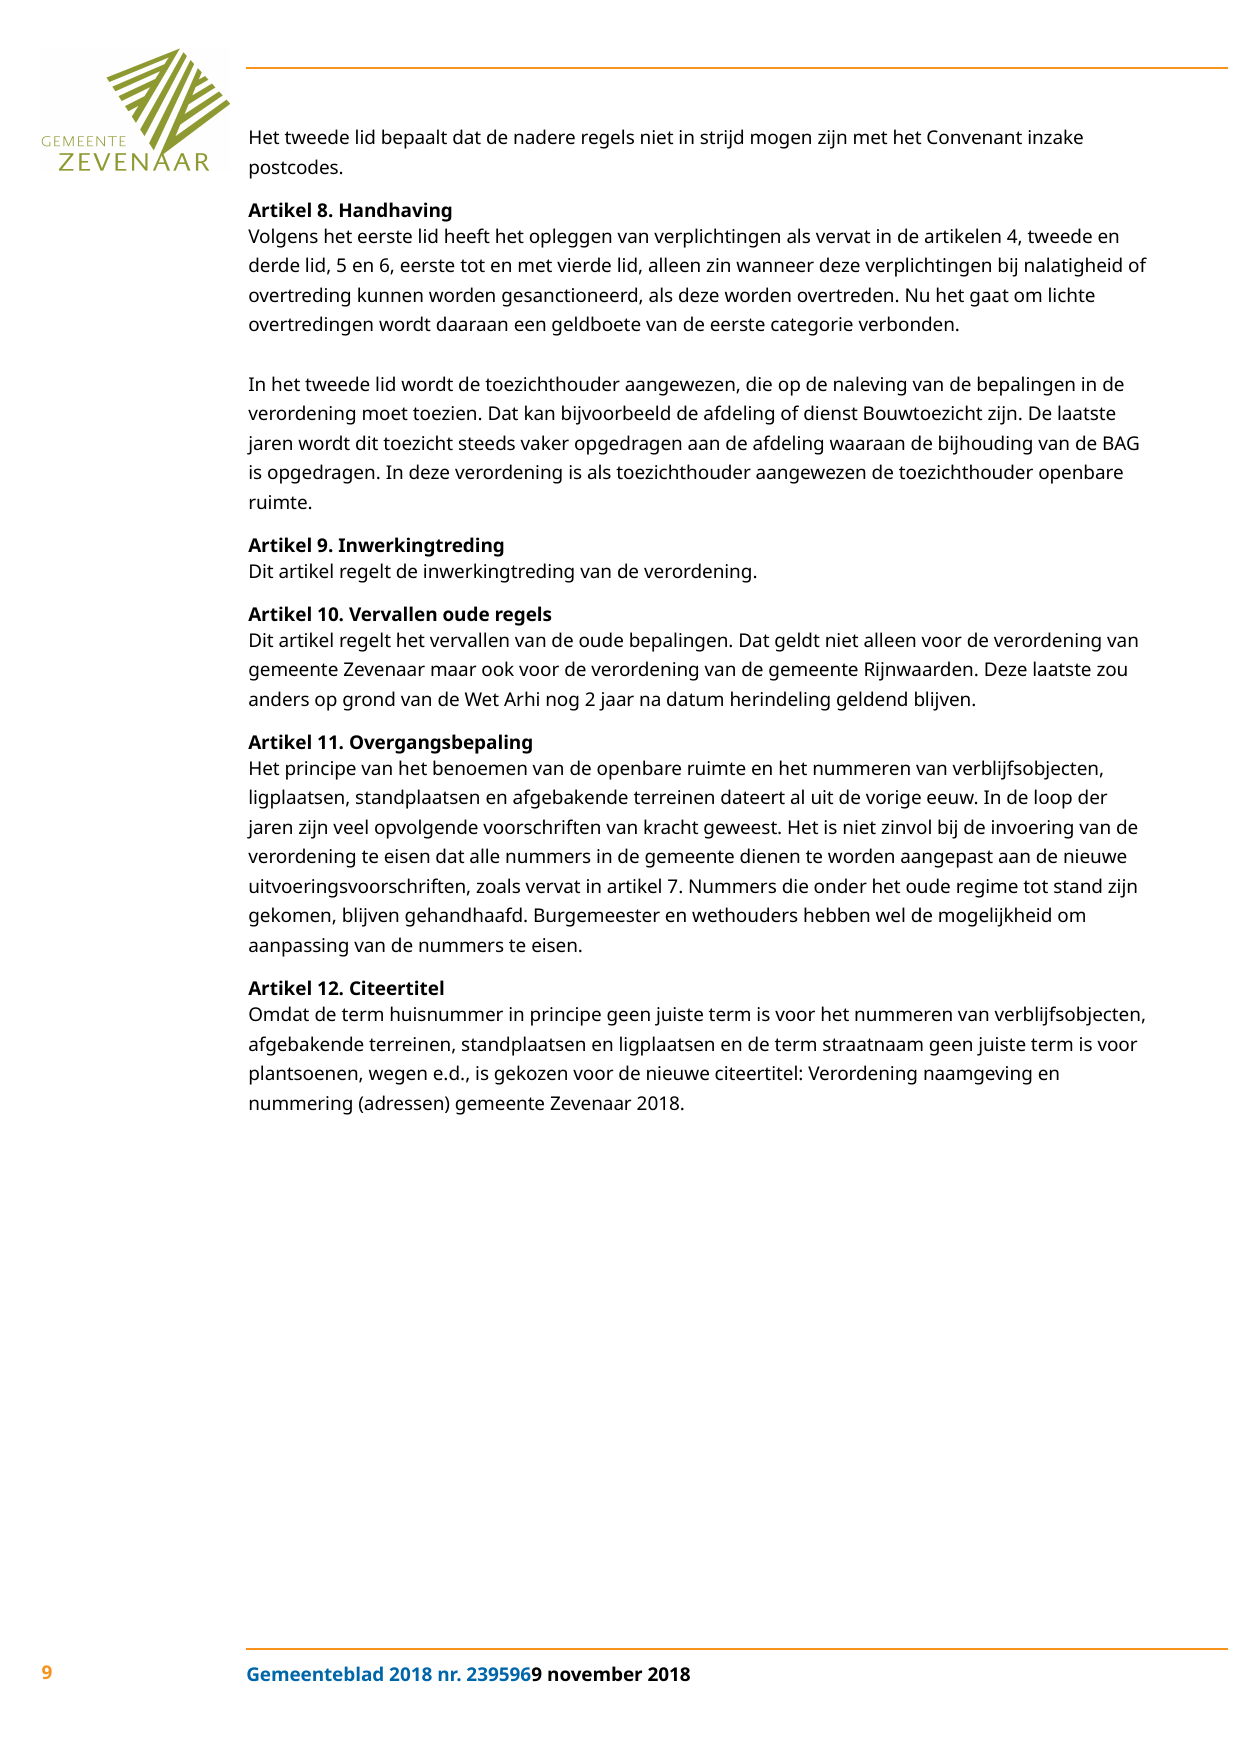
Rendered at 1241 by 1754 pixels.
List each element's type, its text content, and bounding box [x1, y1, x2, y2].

text Artikel 11. Overgangsbepaling [248, 729, 1152, 755]
text Artikel 8. Handhaving [248, 197, 1152, 223]
text Dit artikel regelt de inwerkingtreding van de verordening. [248, 558, 1152, 584]
text Omdat de term huisnummer in principe geen juiste term is voor het nummeren van verblijfsobjecten, afgebakende terreinen, standplaatsen en ligplaatsen en de term straatnaam geen juiste term is voor plantsoenen, wegen e.d., is gekozen voor de nieuwe citeertitel: Verordening naamgeving en nummering (adressen) gemeente Zevenaar 2018. [248, 1001, 1152, 1116]
text Dit artikel regelt het vervallen van de oude bepalingen. Dat geldt niet alleen voor de verordening van gemeente Zevenaar maar ook voor de verordening van de gemeente Rijnwaarden. Deze laatste zou anders op grond van de Wet Arhi nog 2 jaar na datum herindeling geldend blijven. [248, 627, 1152, 712]
text Artikel 12. Citeertitel [248, 975, 1152, 1001]
text Het principe van het benoemen van de openbare ruimte en het nummeren van verblijfsobjecten, ligplaatsen, standplaatsen en afgebakende terreinen dateert al uit de vorige eeuw. In de loop der jaren zijn veel opvolgende voorschriften van kracht geweest. Het is niet zinvol bij de invoering van de verordening te eisen dat alle nummers in de gemeente dienen te worden aangepast aan de nieuwe uitvoeringsvoorschriften, zoals vervat in artikel 7. Nummers die onder het oude regime tot stand zijn gekomen, blijven gehandhaafd. Burgemeester en wethouders hebben wel de mogelijkheid om aanpassing van de nummers te eisen. [248, 755, 1152, 958]
picture [41, 47, 231, 172]
text Het tweede lid bepaalt dat de nadere regels niet in strijd mogen zijn met het Convenant inzake postcodes. [248, 124, 1152, 180]
text Artikel 9. Inwerkingtreding [248, 532, 1152, 558]
text Volgens het eerste lid heeft het opleggen van verplichtingen als vervat in de artikelen 4, tweede en derde lid, 5 en 6, eerste tot en met vierde lid, alleen zin wanneer deze verplichtingen bij nalatigheid of overtreding kunnen worden gesanctioneerd, als deze worden overtreden. Nu het gaat om lichte overtredingen wordt daaraan een geldboete van de eerste categorie verbonden. [248, 223, 1152, 337]
text Artikel 10. Vervallen oude regels [248, 601, 1152, 627]
text In het tweede lid wordt de toezichthouder aangewezen, die op de naleving van de bepalingen in de verordening moet toezien. Dat kan bijvoorbeeld de afdeling of dienst Bouwtoezicht zijn. De laatste jaren wordt dit toezicht steeds vaker opgedragen aan de afdeling waaraan de bijhouding van de BAG is opgedragen. In deze verordening is als toezichthouder aangewezen de toezichthouder openbare ruimte. [248, 371, 1152, 515]
